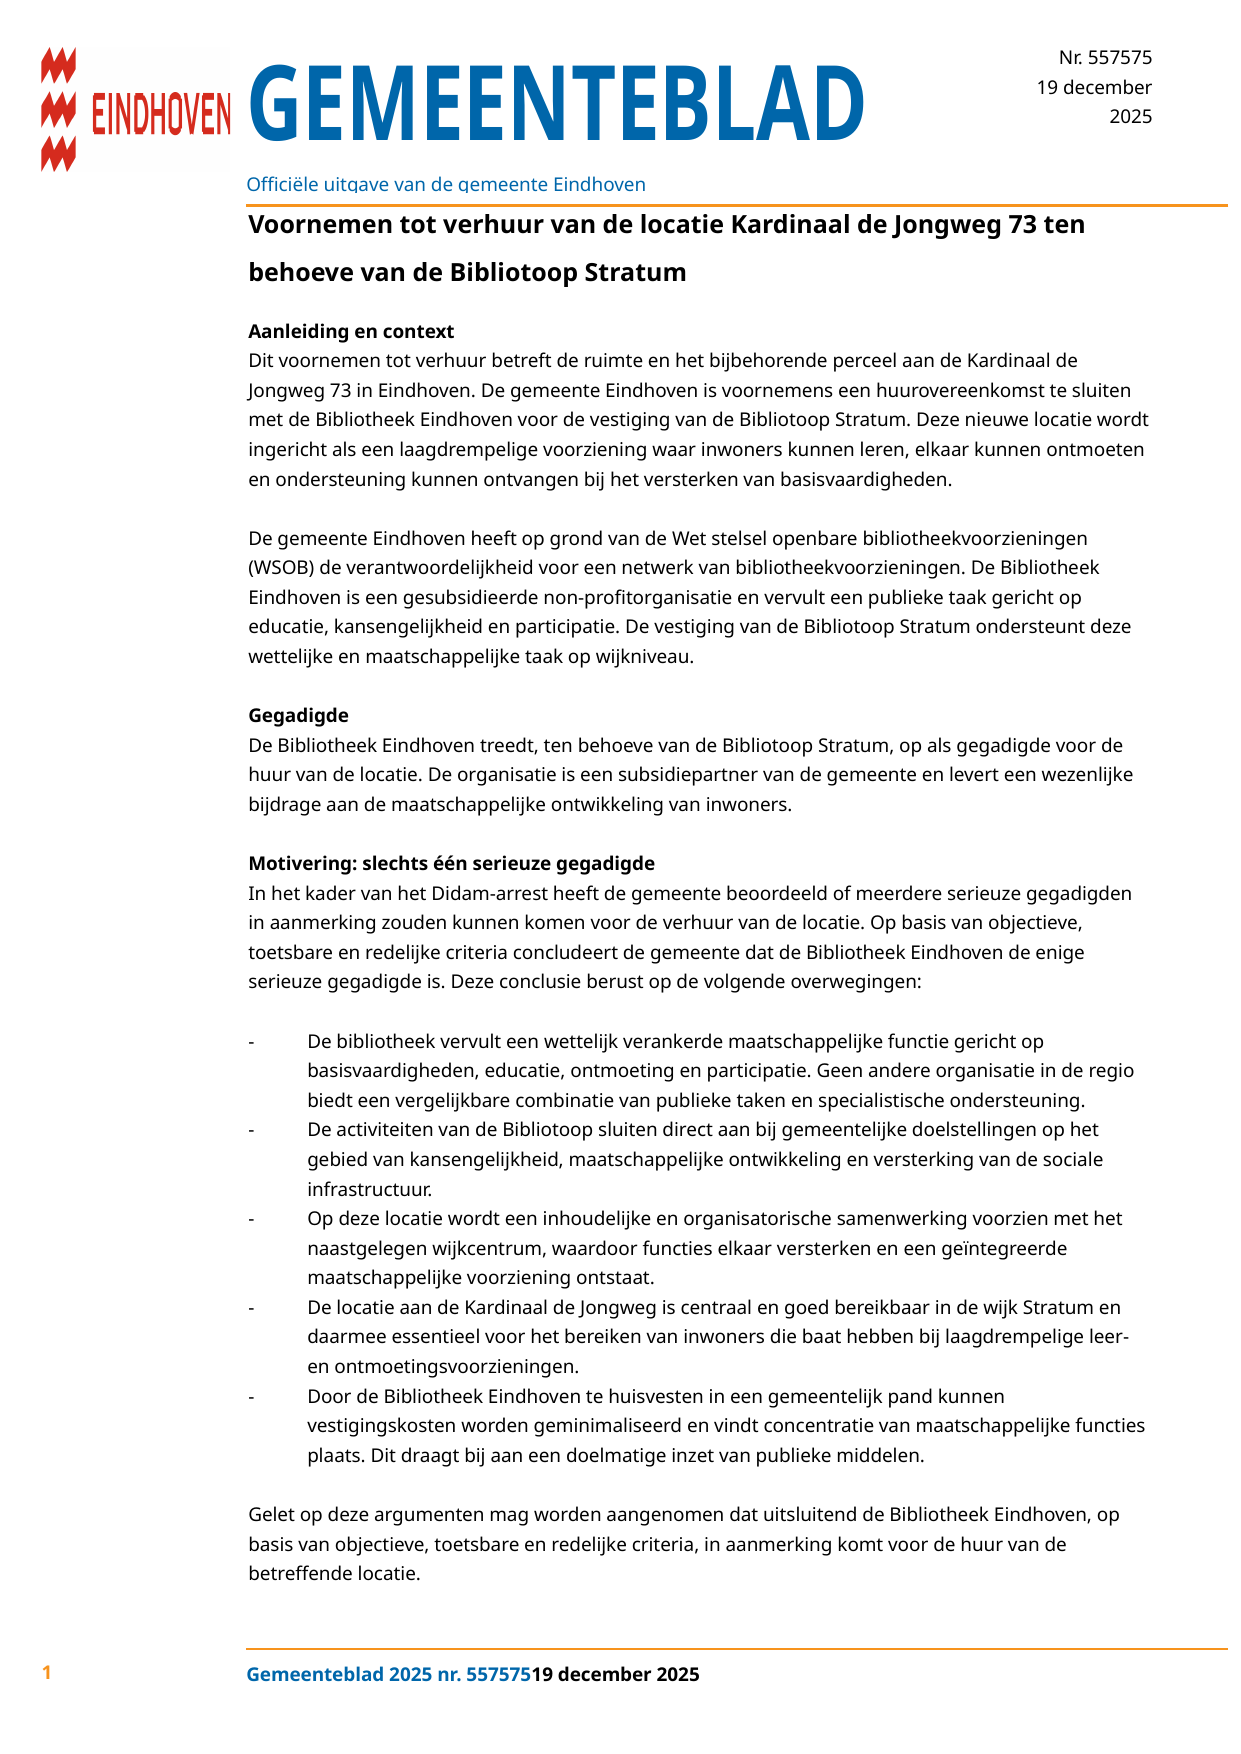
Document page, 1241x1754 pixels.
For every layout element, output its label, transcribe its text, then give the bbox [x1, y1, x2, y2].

picture [41, 47, 231, 172]
text Gegadigde [248, 702, 1152, 728]
text Aanleiding en context [248, 318, 1152, 344]
text Gelet op deze argumenten mag worden aangenomen dat uitsluitend de Bibliotheek Eindhoven, op basis van objectieve, toetsbare en redelijke criteria, in aanmerking komt voor de huur van de betreffende locatie. [248, 1501, 1152, 1586]
list De locatie aan de Kardinaal de Jongweg is centraal en goed bereikbaar in de wijk Stratum en daarmee essentieel voor het bereiken van inwoners die baat hebben bij laagdrempelige leer- en ontmoetingsvoorzieningen. [248, 1294, 1152, 1379]
text Voornemen tot verhuur van de locatie Kardinaal de Jongweg 73 ten behoeve van de Bibliotoop Stratum [248, 207, 1152, 288]
text In het kader van het Didam-arrest heeft de gemeente beoordeeld of meerdere serieuze gegadigden in aanmerking zouden kunnen komen voor de verhuur van de locatie. Op basis van objectieve, toetsbare en redelijke criteria concludeert de gemeente dat de Bibliotheek Eindhoven de enige serieuze gegadigde is. Deze conclusie berust op de volgende overwegingen: [248, 880, 1152, 994]
list De activiteiten van de Bibliotoop sluiten direct aan bij gemeentelijke doelstellingen op het gebied van kansengelijkheid, maatschappelijke ontwikkeling en versterking van de sociale infrastructuur. [248, 1117, 1152, 1202]
text Motivering: slechts één serieuze gegadigde [248, 850, 1152, 876]
text De gemeente Eindhoven heeft op grond van de Wet stelsel openbare bibliotheekvoorzieningen (WSOB) de verantwoordelijkheid voor een netwerk van bibliotheekvoorzieningen. De Bibliotheek Eindhoven is een gesubsidieerde non-profitorganisatie en vervult een publieke taak gericht op educatie, kansengelijkheid en participatie. De vestiging van de Bibliotoop Stratum ondersteunt deze wettelijke en maatschappelijke taak op wijkniveau. [248, 525, 1152, 669]
list Door de Bibliotheek Eindhoven te huisvesten in een gemeentelijk pand kunnen vestigingskosten worden geminimaliseerd en vindt concentratie van maatschappelijke functies plaats. Dit draagt bij aan een doelmatige inzet van publieke middelen. [248, 1383, 1152, 1468]
list Op deze locatie wordt een inhoudelijke en organisatorische samenwerking voorzien met het naastgelegen wijkcentrum, waardoor functies elkaar versterken en een geïntegreerde maatschappelijke voorziening ontstaat. [248, 1205, 1152, 1290]
text Dit voornemen tot verhuur betreft de ruimte en het bijbehorende perceel aan de Kardinaal de Jongweg 73 in Eindhoven. De gemeente Eindhoven is voornemens een huurovereenkomst te sluiten met de Bibliotheek Eindhoven voor de vestiging van de Bibliotoop Stratum. Deze nieuwe locatie wordt ingericht als een laagdrempelige voorziening waar inwoners kunnen leren, elkaar kunnen ontmoeten en ondersteuning kunnen ontvangen bij het versterken van basisvaardigheden. [248, 347, 1152, 492]
list De bibliotheek vervult een wettelijk verankerde maatschappelijke functie gericht op basisvaardigheden, educatie, ontmoeting en participatie. Geen andere organisatie in de regio biedt een vergelijkbare combinatie van publieke taken en specialistische ondersteuning. [248, 1028, 1152, 1113]
text De Bibliotheek Eindhoven treedt, ten behoeve van de Bibliotoop Stratum, op als gegadigde voor de huur van de locatie. De organisatie is een subsidiepartner van de gemeente en levert een wezenlijke bijdrage aan de maatschappelijke ontwikkeling van inwoners. [248, 732, 1152, 817]
